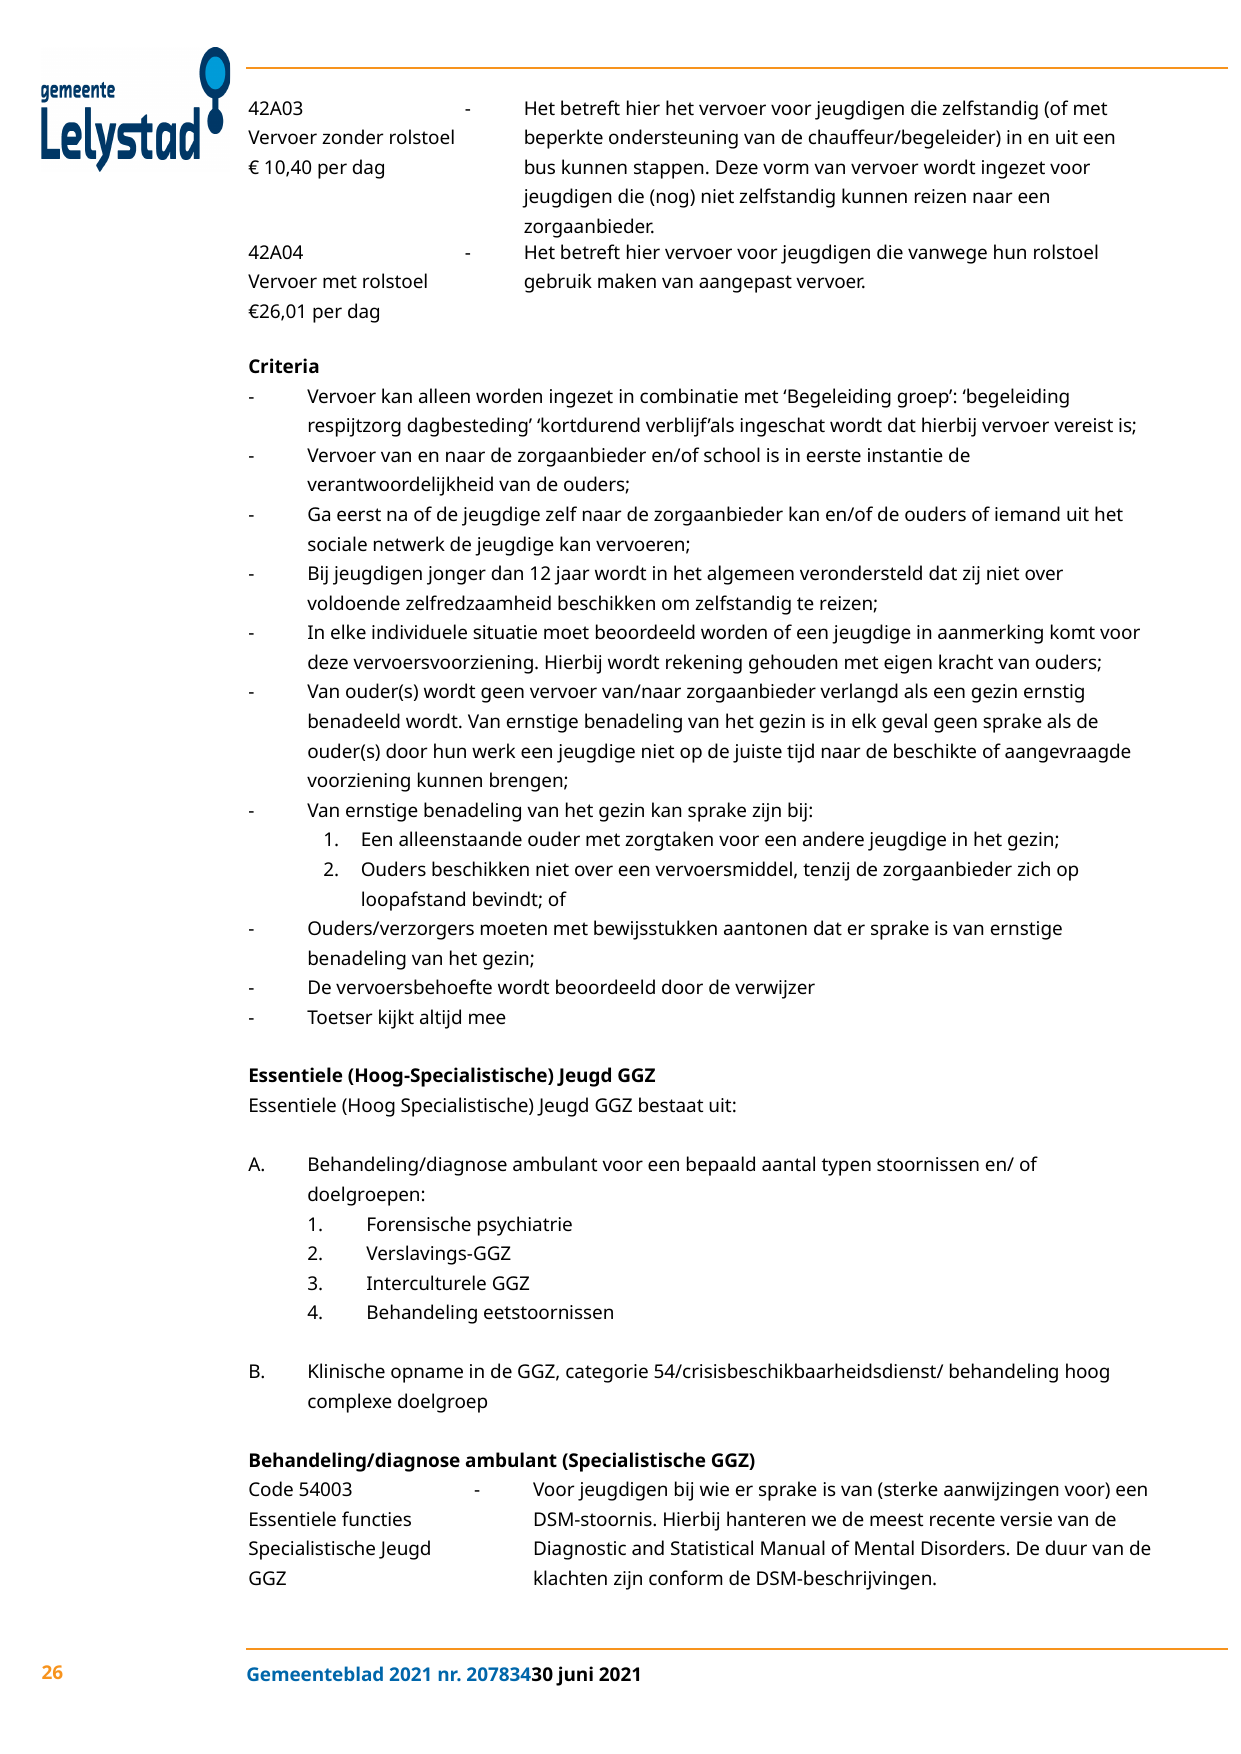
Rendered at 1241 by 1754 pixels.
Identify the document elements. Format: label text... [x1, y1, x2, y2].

table_cell 42A03 Vervoer zonder rolstoel € 10,40 per dag [248, 95, 464, 239]
picture [41, 47, 231, 172]
table_header Voor jeugdigen bij wie er sprake is van (sterke aanwijzingen voor) een DSM-stoornis. Hierbij hanteren we de meest recente versie van de Diagnostic and Statistical Manual of Mental Disorders. De duur van de klachten zijn conform de DSM-beschrijvingen. [474, 1476, 1152, 1591]
text Behandeling/diagnose ambulant (Specialistische GGZ) [248, 1447, 1152, 1472]
table_cell Het betreft hier vervoer voor jeugdigen die vanwege hun rolstoel gebruik maken van aangepast vervoer. [465, 239, 1152, 353]
table_cell Criteria Vervoer kan alleen worden ingezet in combinatie met ‘Begeleiding groep’: ‘begeleiding respijtzorg dagbesteding’ ‘kortdurend verblijf’als ingeschat wordt dat hierbij vervoer vereist is; Vervoer van en naar de zorgaanbieder en/of school is in eerste instantie de verantwoordelijkheid van de ouders; Ga eerst na of de jeugdige zelf naar de zorgaanbieder kan en/of de ouders of iemand uit het sociale netwerk de jeugdige kan vervoeren; Bij jeugdigen jonger dan 12 jaar wordt in het algemeen verondersteld dat zij niet over voldoende zelfredzaamheid beschikken om zelfstandig te reizen; In elke individuele situatie moet beoordeeld worden of een jeugdige in aanmerking komt voor deze vervoersvoorziening. Hierbij wordt rekening gehouden met eigen kracht van ouders; Van ouder(s) wordt geen vervoer van/naar zorgaanbieder verlangd als een gezin ernstig benadeeld wordt. Van ernstige benadeling van het gezin is in elk geval geen sprake als de ouder(s) door hun werk een jeugdige niet op de juiste tijd naar de beschikte of aangevraagde voorziening kunnen brengen; Van ernstige benadeling van het gezin kan sprake zijn bij: Een alleenstaande ouder met zorgtaken voor een andere jeugdige in het gezin; Ouders beschikken niet over een vervoersmiddel, tenzij de zorgaanbieder zich op loopafstand bevindt; of Ouders/verzorgers moeten met bewijsstukken aantonen dat er sprake is van ernstige benadeling van het gezin; De vervoersbehoefte wordt beoordeeld door de verwijzer Toetser kijkt altijd mee [248, 353, 1152, 1030]
table_header Code 54003 Essentiele functies Specialistische Jeugd GGZ [248, 1476, 474, 1591]
table_header Essentiele (Hoog Specialistische) Jeugd GGZ bestaat uit: Behandeling/diagnose ambulant voor een bepaald aantal typen stoornissen en/ of doelgroepen: Forensische psychiatrie Verslavings-GGZ Interculturele GGZ Behandeling eetstoornissen Klinische opname in de GGZ, categorie 54/crisisbeschikbaarheidsdienst/ behandeling hoog complexe doelgroep [248, 1093, 1152, 1414]
table_cell Het betreft hier het vervoer voor jeugdigen die zelfstandig (of met beperkte ondersteuning van de chauffeur/begeleider) in en uit een bus kunnen stappen. Deze vorm van vervoer wordt ingezet voor jeugdigen die (nog) niet zelfstandig kunnen reizen naar een zorgaanbieder. [465, 95, 1152, 239]
table_cell 42A04 Vervoer met rolstoel €26,01 per dag [248, 239, 464, 353]
text Essentiele (Hoog-Specialistische) Jeugd GGZ [248, 1063, 1152, 1088]
